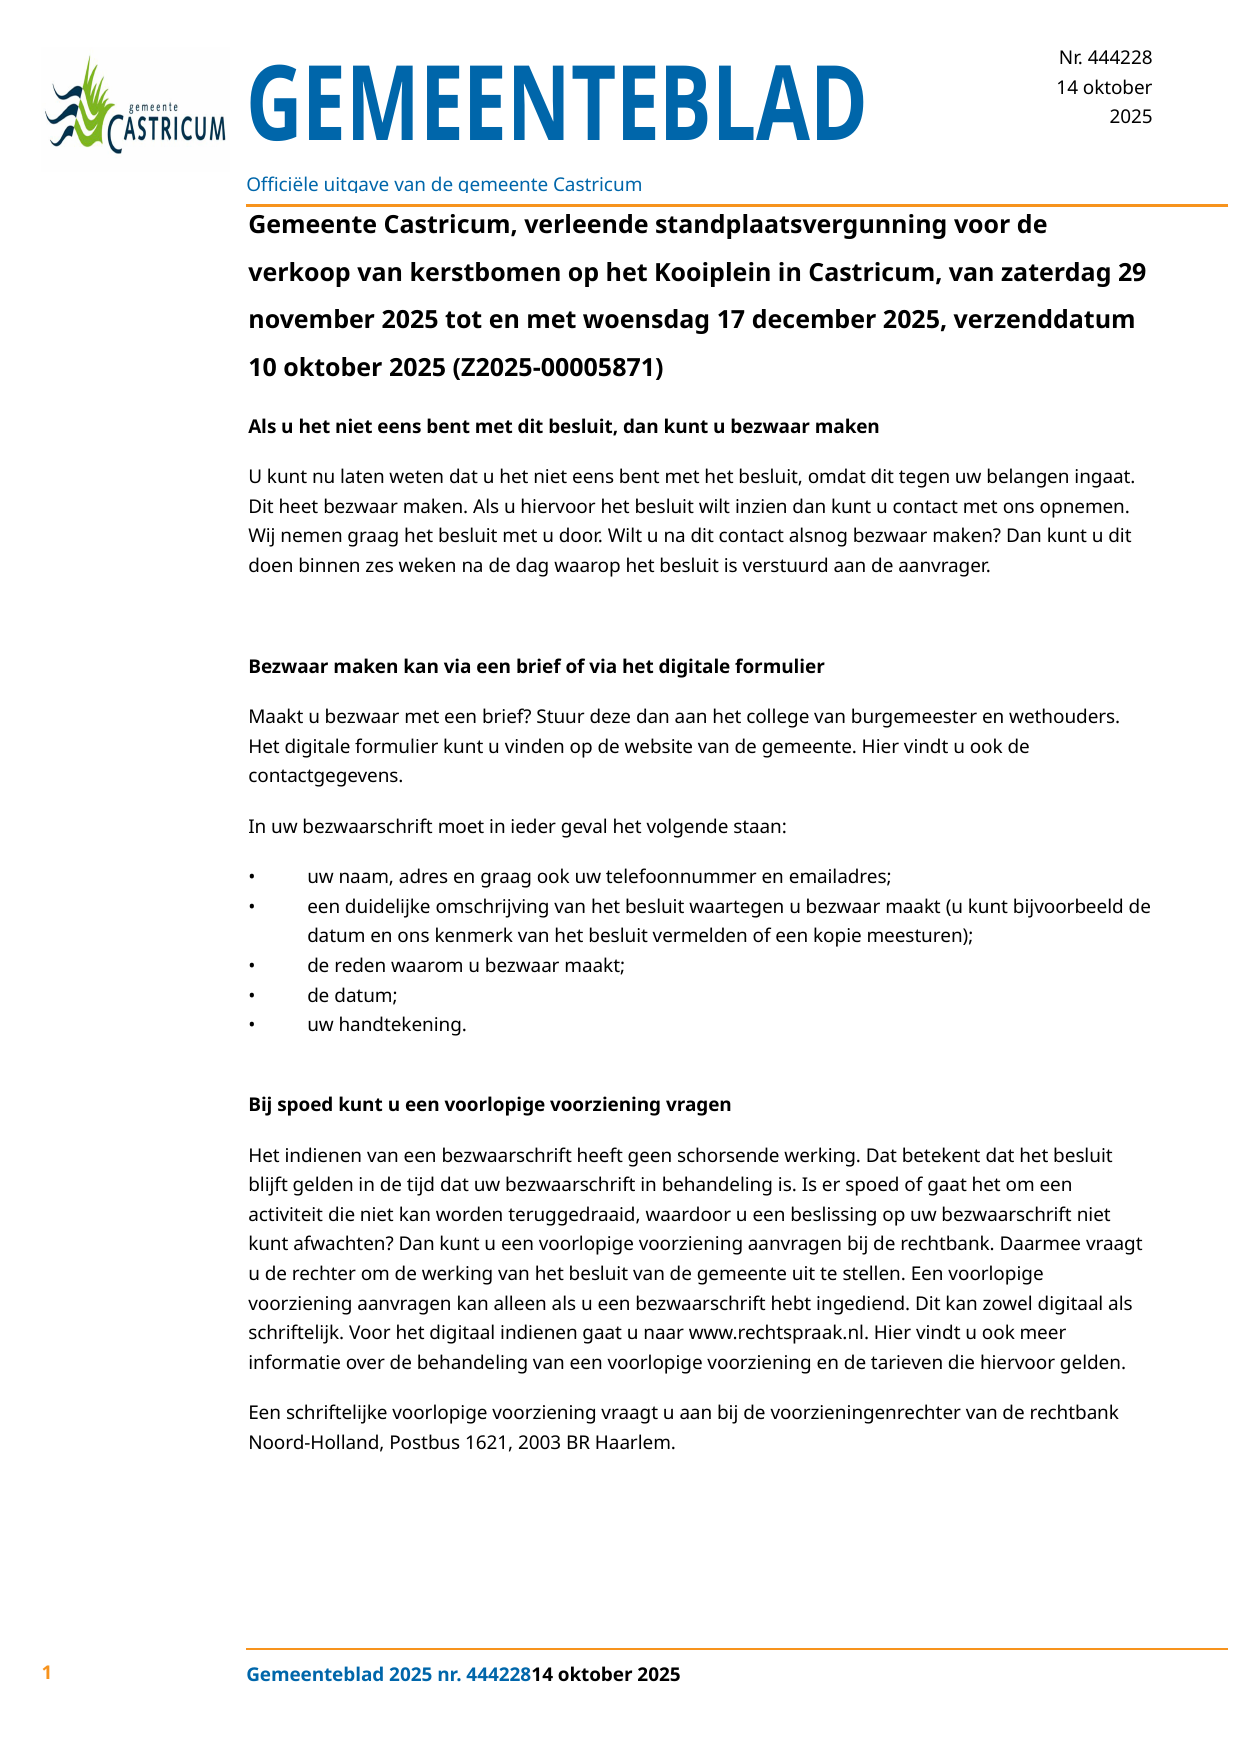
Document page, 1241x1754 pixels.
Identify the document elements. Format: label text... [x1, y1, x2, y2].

list uw handtekening. [248, 1011, 1152, 1037]
picture [41, 47, 231, 172]
list de reden waarom u bezwaar maakt; [248, 952, 1152, 978]
text Een schriftelijke voorlopige voorziening vraagt u aan bij de voorzieningenrechter van de rechtbank Noord-Holland, Postbus 1621, 2003 BR Haarlem. [248, 1399, 1152, 1455]
text Als u het niet eens bent met dit besluit, dan kunt u bezwaar maken [248, 413, 1152, 439]
text Bij spoed kunt u een voorlopige voorziening vragen [248, 1091, 1152, 1117]
text Bezwaar maken kan via een brief of via het digitale formulier [248, 653, 1152, 679]
text In uw bezwaarschrift moet in ieder geval het volgende staan: [248, 813, 1152, 839]
list de datum; [248, 982, 1152, 1008]
list uw naam, adres en graag ook uw telefoonnummer en emailadres; [248, 863, 1152, 889]
text Het indienen van een bezwaarschrift heeft geen schorsende werking. Dat betekent dat het besluit blijft gelden in de tijd dat uw bezwaarschrift in behandeling is. Is er spoed of gaat het om een activiteit die niet kan worden teruggedraaid, waardoor u een beslissing op uw bezwaarschrift niet kunt afwachten? Dan kunt u een voorlopige voorziening aanvragen bij de rechtbank. Daarmee vraagt u de rechter om de werking van het besluit van de gemeente uit te stellen. Een voorlopige voorziening aanvragen kan alleen als u een bezwaarschrift hebt ingediend. Dit kan zowel digitaal als schriftelijk. Voor het digitaal indienen gaat u naar www.rechtspraak.nl. Hier vindt u ook meer informatie over de behandeling van een voorlopige voorziening en de tarieven die hiervoor gelden. [248, 1142, 1152, 1375]
text Maakt u bezwaar met een brief? Stuur deze dan aan het college van burgemeester en wethouders. Het digitale formulier kunt u vinden op de website van de gemeente. Hier vindt u ook de contactgegevens. [248, 703, 1152, 788]
list een duidelijke omschrijving van het besluit waartegen u bezwaar maakt (u kunt bijvoorbeeld de datum en ons kenmerk van het besluit vermelden of een kopie meesturen); [248, 893, 1152, 948]
text Gemeente Castricum, verleende standplaatsvergunning voor de verkoop van kerstbomen op het Kooiplein in Castricum, van zaterdag 29 november 2025 tot en met woensdag 17 december 2025, verzenddatum 10 oktober 2025 (Z2025-00005871) [248, 207, 1152, 384]
text U kunt nu laten weten dat u het niet eens bent met het besluit, omdat dit tegen uw belangen ingaat. Dit heet bezwaar maken. Als u hiervoor het besluit wilt inzien dan kunt u contact met ons opnemen. Wij nemen graag het besluit met u door. Wilt u na dit contact alsnog bezwaar maken? Dan kunt u dit doen binnen zes weken na de dag waarop het besluit is verstuurd aan de aanvrager. [248, 463, 1152, 578]
